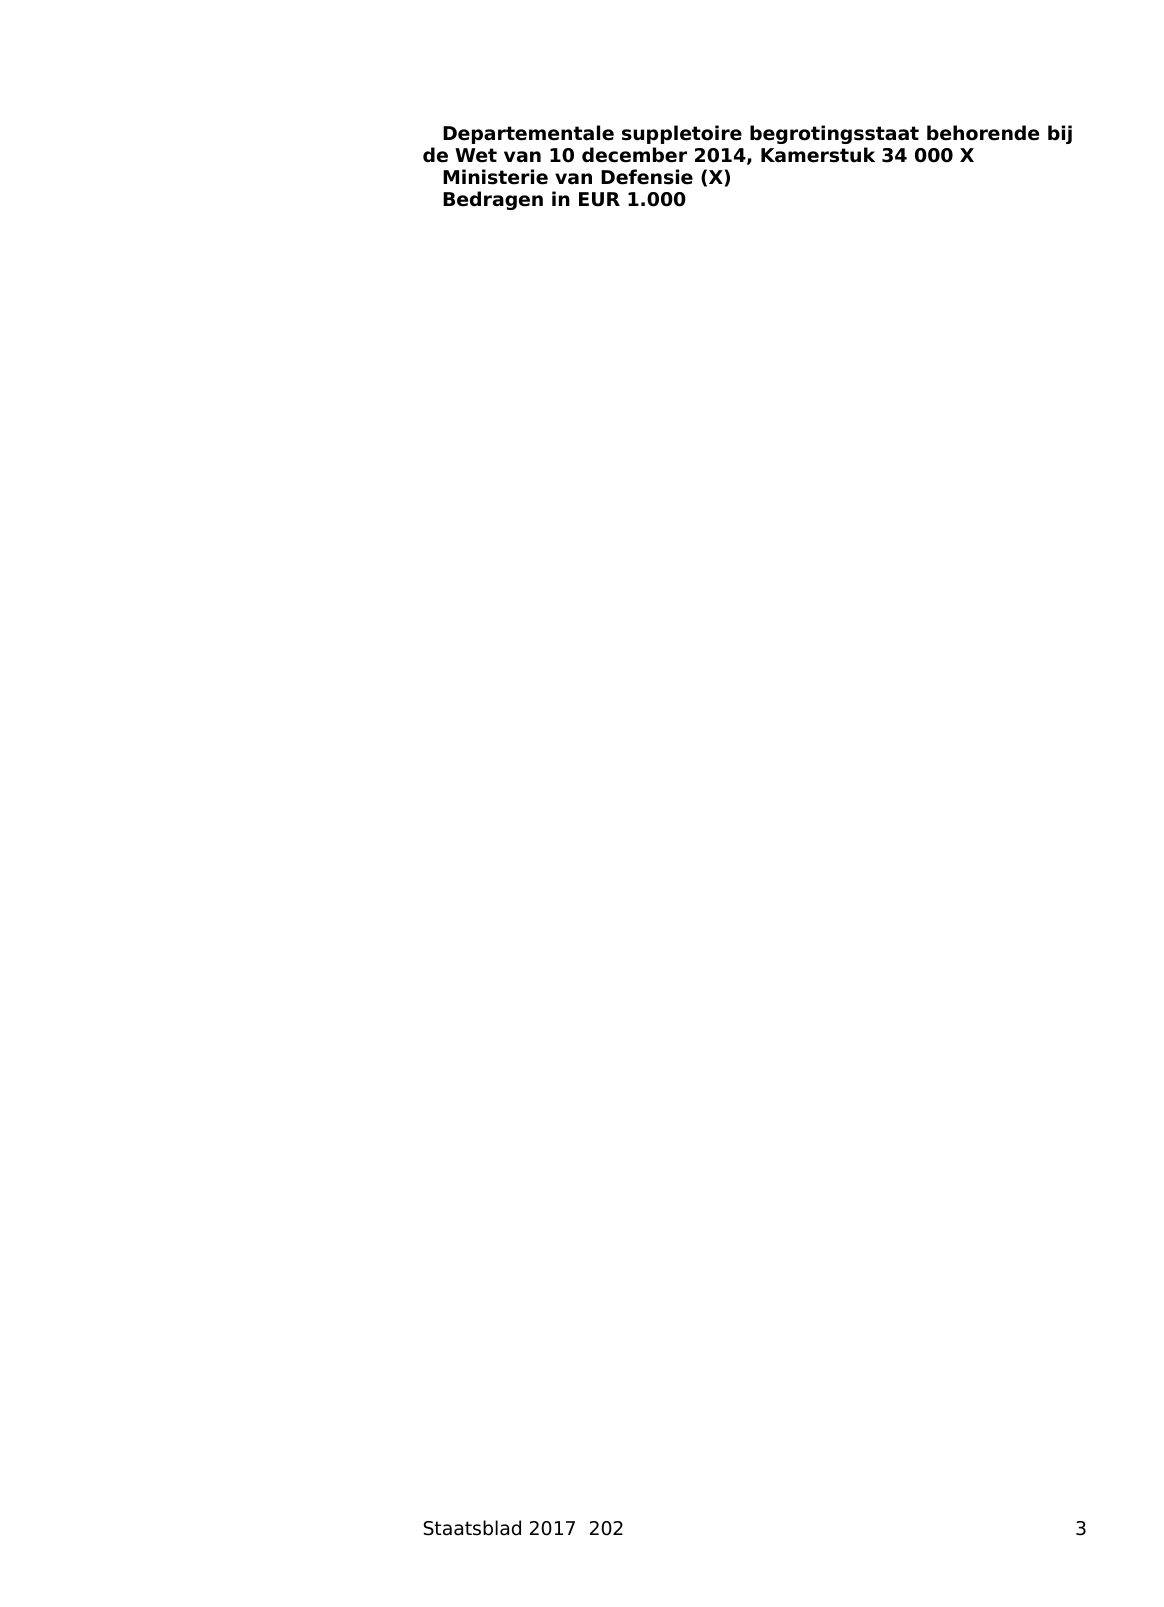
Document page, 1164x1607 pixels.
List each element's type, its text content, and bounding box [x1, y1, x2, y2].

text Bedragen in EUR 1.000 [422, 188, 1087, 211]
text Departementale suppletoire begrotingsstaat behorende bij de Wet van 10 december 2014, Kamerstuk 34 000 X [422, 123, 1087, 167]
text Ministerie van Defensie (X) [422, 167, 1087, 188]
